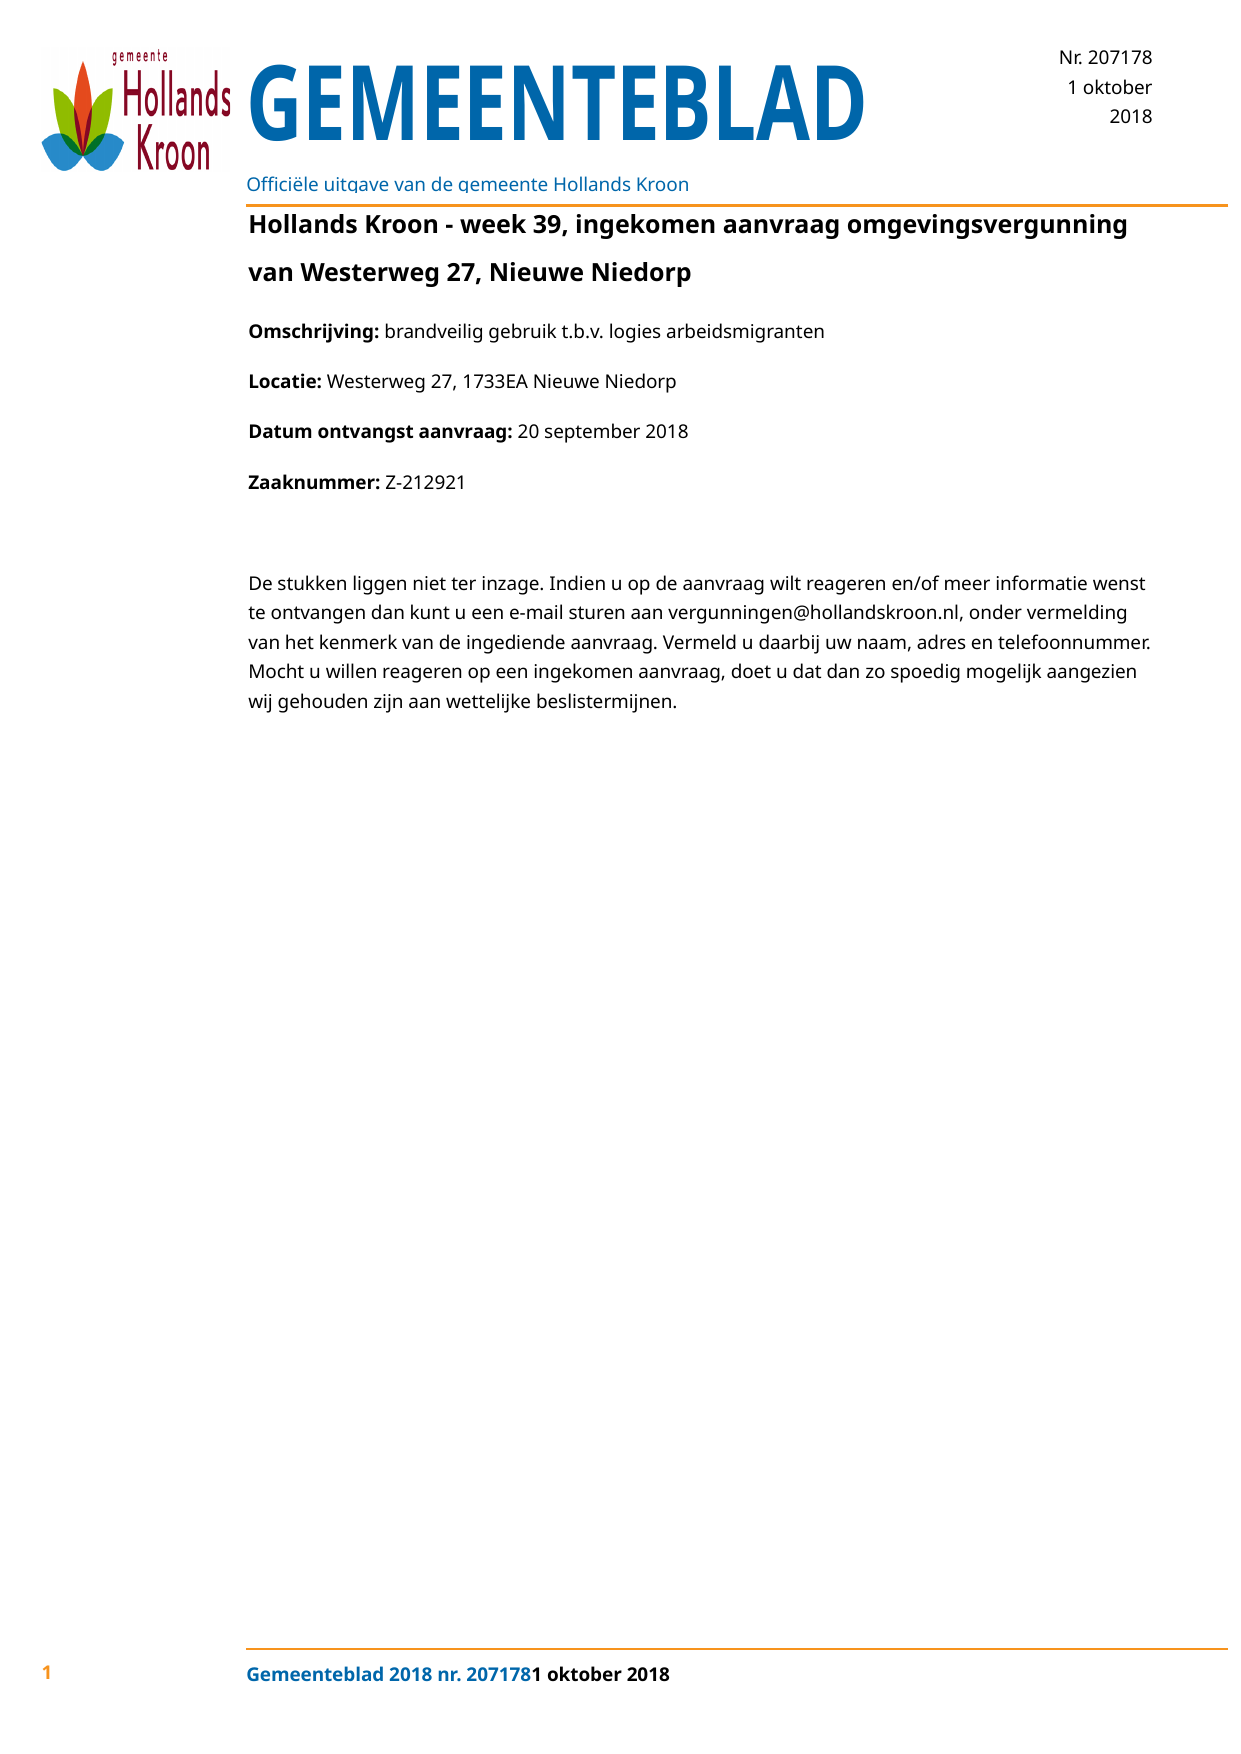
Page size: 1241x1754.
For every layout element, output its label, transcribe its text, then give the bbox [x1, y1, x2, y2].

text Locatie: Westerweg 27, 1733EA Nieuwe Niedorp [248, 368, 1152, 394]
picture [41, 47, 231, 172]
text Zaaknummer: Z-212921 [248, 469, 1152, 495]
text Datum ontvangst aanvraag: 20 september 2018 [248, 419, 1152, 444]
text Hollands Kroon - week 39, ingekomen aanvraag omgevingsvergunning van Westerweg 27, Nieuwe Niedorp [248, 207, 1152, 288]
text De stukken liggen niet ter inzage. Indien u op de aanvraag wilt reageren en/of meer informatie wenst te ontvangen dan kunt u een e-mail sturen aan vergunningen@hollandskroon.nl, onder vermelding van het kenmerk van de ingediende aanvraag. Vermeld u daarbij uw naam, adres en telefoonnummer. Mocht u willen reageren op een ingekomen aanvraag, doet u dat dan zo spoedig mogelijk aangezien wij gehouden zijn aan wettelijke beslistermijnen. [248, 570, 1152, 714]
text Omschrijving: brandveilig gebruik t.b.v. logies arbeidsmigranten [248, 318, 1152, 344]
